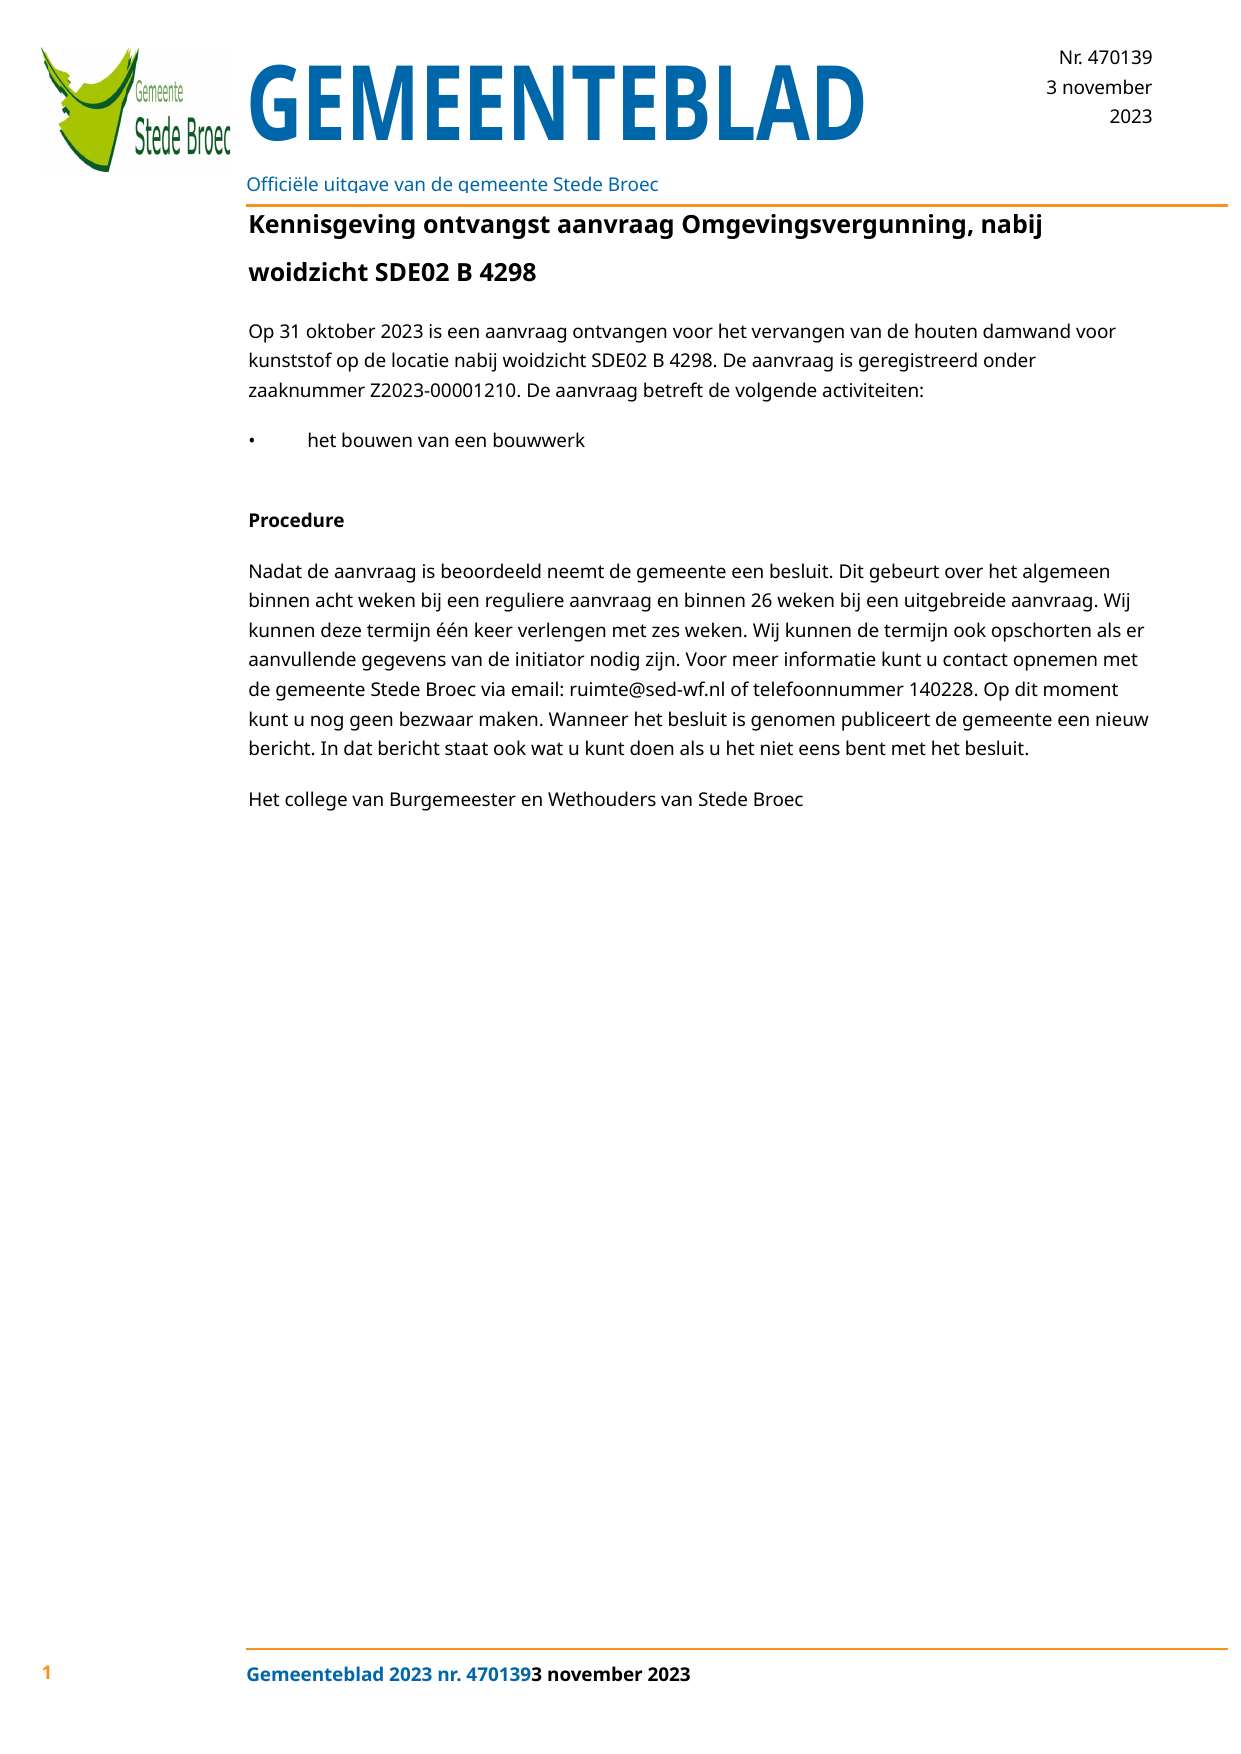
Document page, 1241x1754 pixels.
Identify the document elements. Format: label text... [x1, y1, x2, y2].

text Het college van Burgemeester en Wethouders van Stede Broec [248, 786, 1152, 812]
text Procedure [248, 507, 1152, 533]
text Nadat de aanvraag is beoordeeld neemt de gemeente een besluit. Dit gebeurt over het algemeen binnen acht weken bij een reguliere aanvraag en binnen 26 weken bij een uitgebreide aanvraag. Wij kunnen deze termijn één keer verlengen met zes weken. Wij kunnen de termijn ook opschorten als er aanvullende gegevens van de initiator nodig zijn. Voor meer informatie kunt u contact opnemen met de gemeente Stede Broec via email: ruimte@sed-wf.nl of telefoonnummer 140228. Op dit moment kunt u nog geen bezwaar maken. Wanneer het besluit is genomen publiceert de gemeente een nieuw bericht. In dat bericht staat ook wat u kunt doen als u het niet eens bent met het besluit. [248, 558, 1152, 761]
picture [41, 47, 231, 172]
text Kennisgeving ontvangst aanvraag Omgevingsvergunning, nabij woidzicht SDE02 B 4298 [248, 207, 1152, 288]
text Op 31 oktober 2023 is een aanvraag ontvangen voor het vervangen van de houten damwand voor kunststof op de locatie nabij woidzicht SDE02 B 4298. De aanvraag is geregistreerd onder zaaknummer Z2023-00001210. De aanvraag betreft de volgende activiteiten: [248, 318, 1152, 403]
list het bouwen van een bouwwerk [248, 427, 1152, 453]
